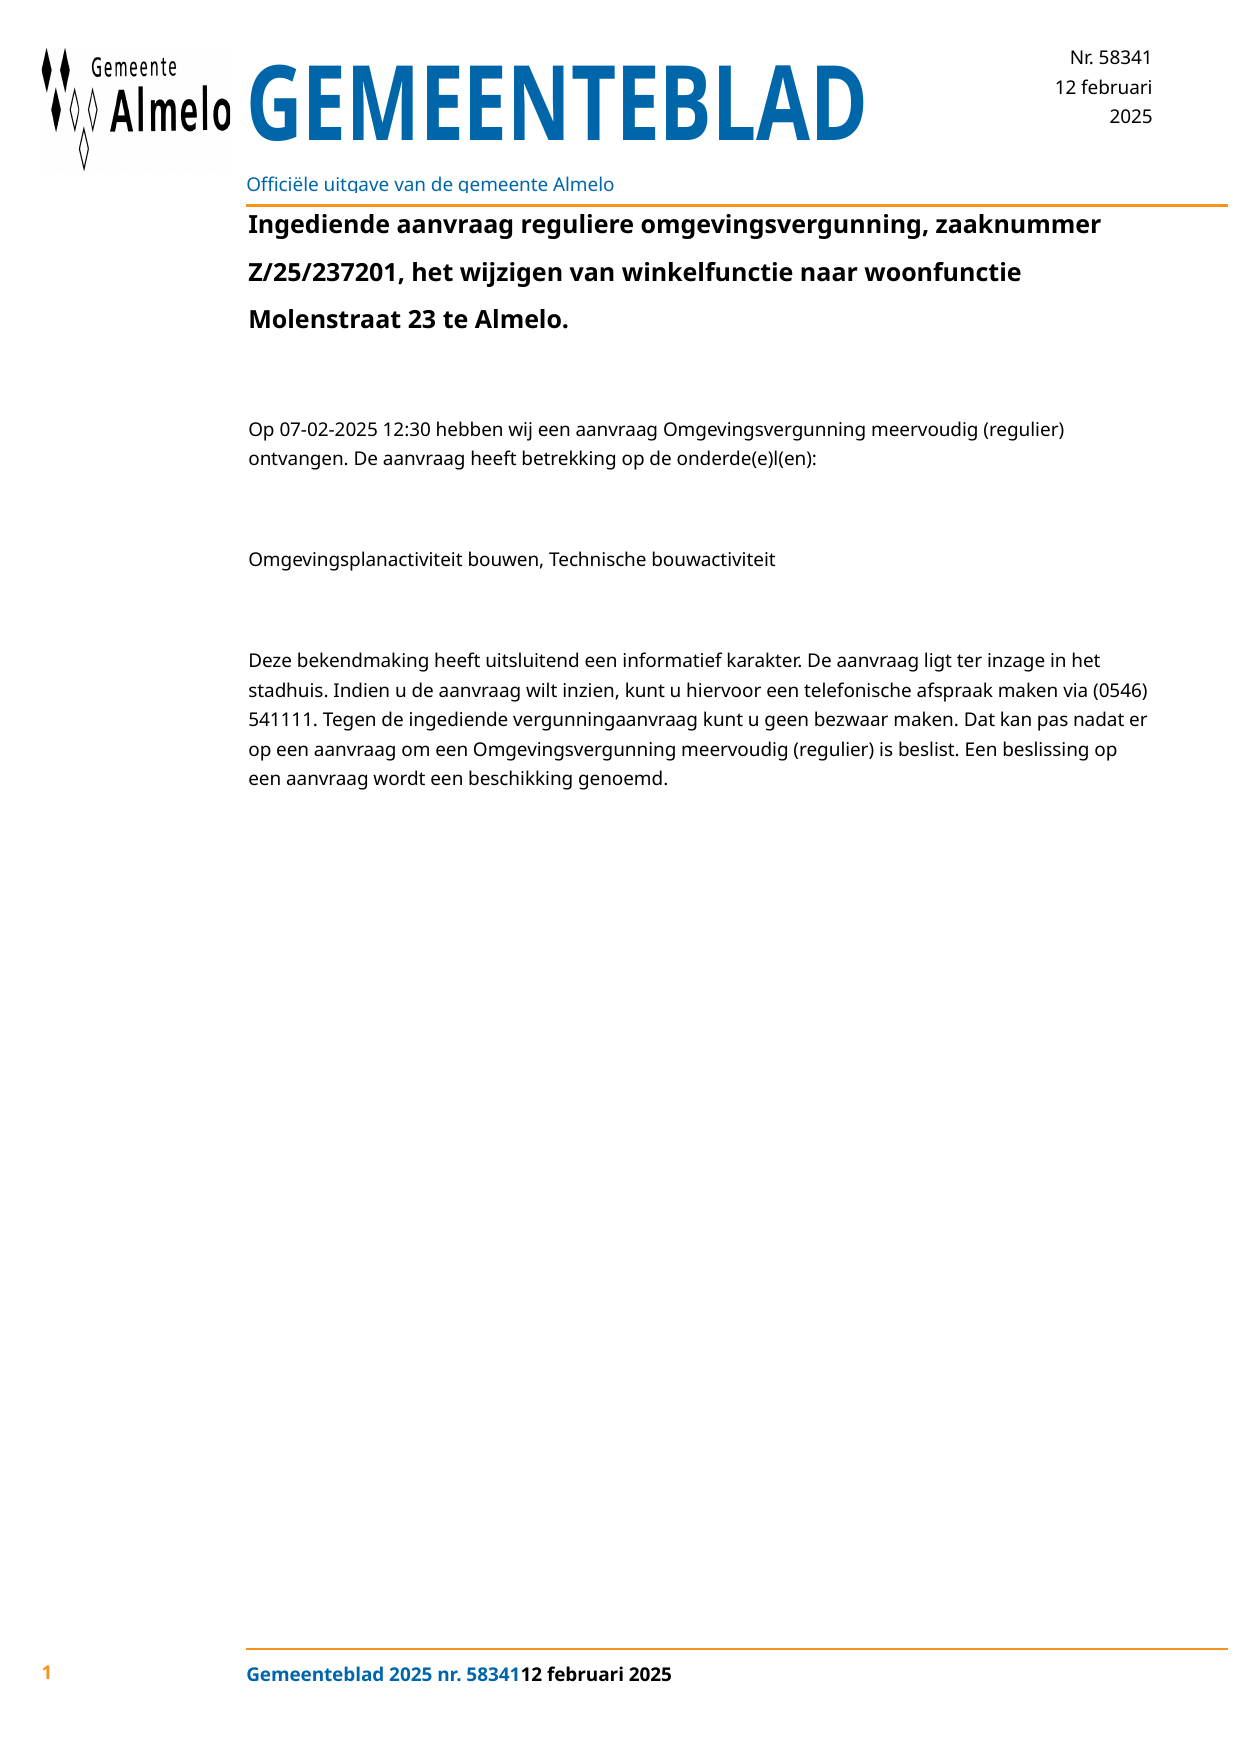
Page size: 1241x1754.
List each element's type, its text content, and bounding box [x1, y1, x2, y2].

picture [41, 47, 231, 172]
text Omgevingsplanactiviteit bouwen, Technische bouwactiviteit [248, 546, 1152, 572]
text Deze bekendmaking heeft uitsluitend een informatief karakter. De aanvraag ligt ter inzage in het stadhuis. Indien u de aanvraag wilt inzien, kunt u hiervoor een telefonische afspraak maken via (0546) 541111. Tegen de ingediende vergunningaanvraag kunt u geen bezwaar maken. Dat kan pas nadat er op een aanvraag om een Omgevingsvergunning meervoudig (regulier) is beslist. Een beslissing op een aanvraag wordt een beschikking genoemd. [248, 647, 1152, 791]
text Op 07-02-2025 12:30 hebben wij een aanvraag Omgevingsvergunning meervoudig (regulier) ontvangen. De aanvraag heeft betrekking op de onderde(e)l(en): [248, 416, 1152, 471]
text Ingediende aanvraag reguliere omgevingsvergunning, zaaknummer Z/25/237201, het wijzigen van winkelfunctie naar woonfunctie Molenstraat 23 te Almelo. [248, 207, 1152, 336]
